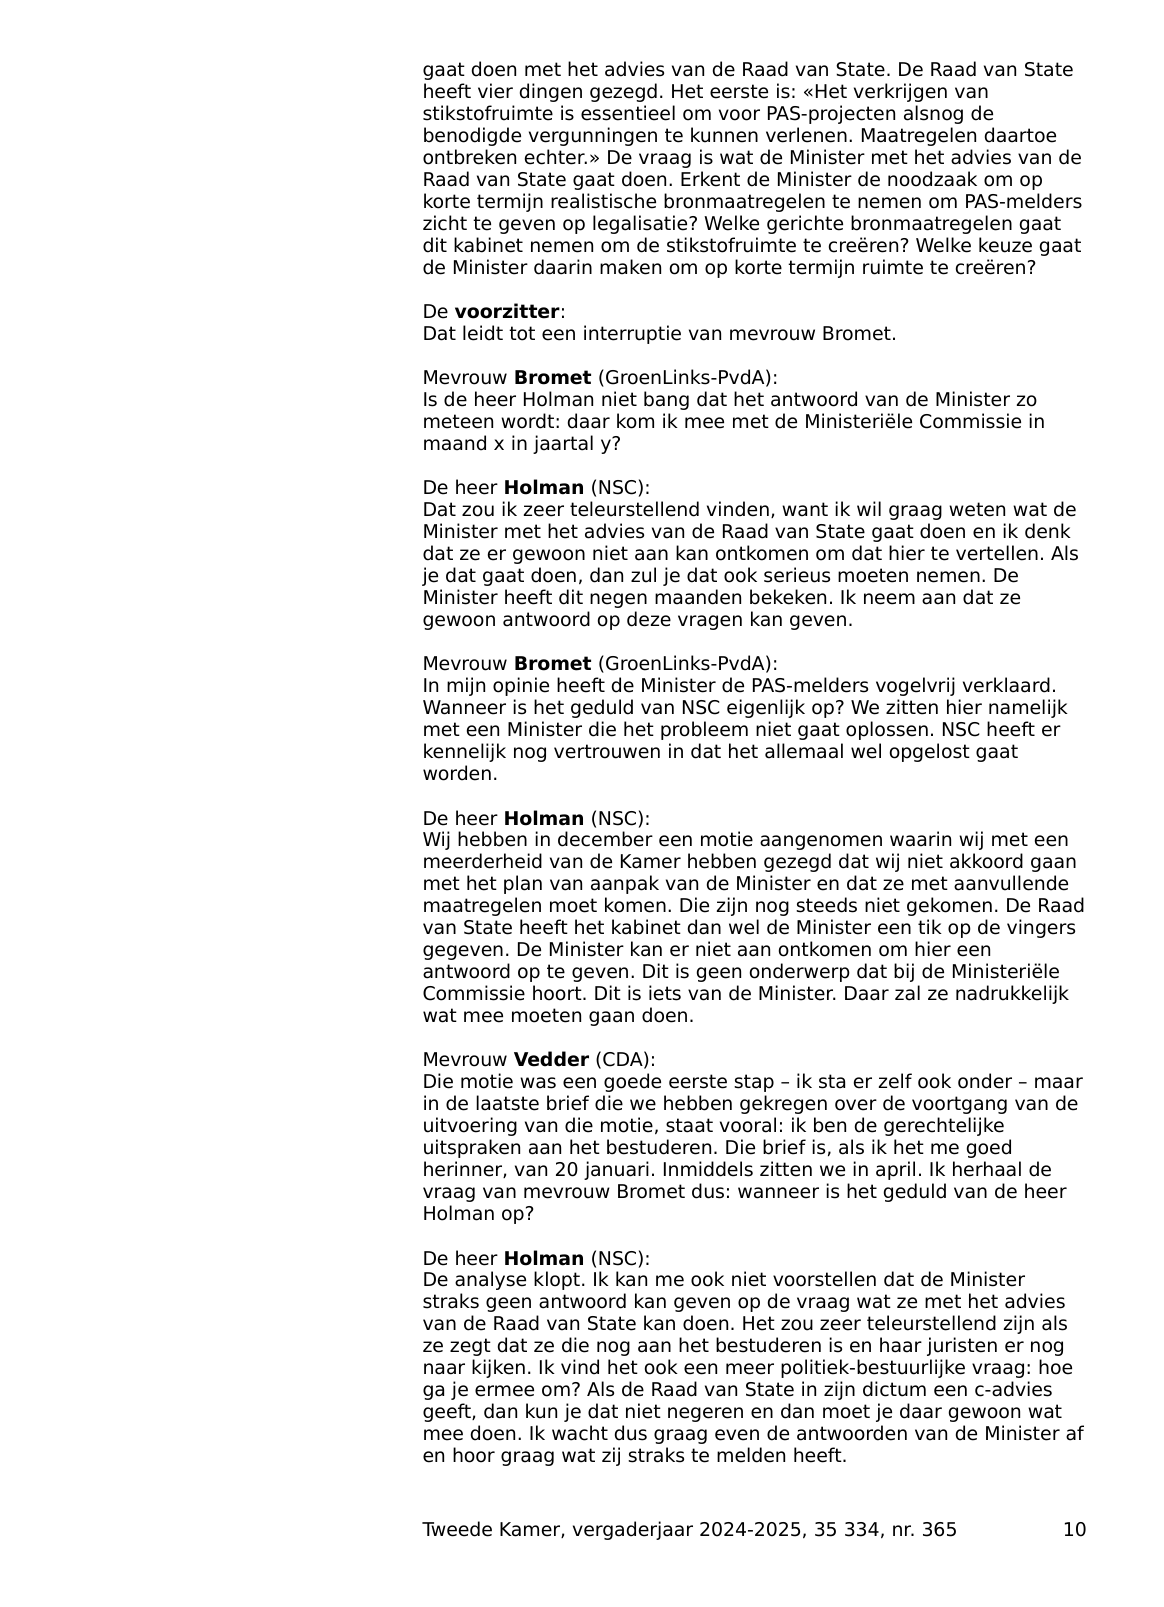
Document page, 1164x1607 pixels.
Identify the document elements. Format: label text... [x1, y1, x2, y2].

text In mijn opinie heeft de Minister de PAS-melders vogelvrij verklaard. Wanneer is het geduld van NSC eigenlijk op? We zitten hier namelijk met een Minister die het probleem niet gaat oplossen. NSC heeft er kennelijk nog vertrouwen in dat het allemaal wel opgelost gaat worden. [422, 675, 1087, 785]
text Mevrouw Bromet (GroenLinks-PvdA): [422, 367, 1087, 389]
text Mevrouw Vedder (CDA): [422, 1049, 1087, 1071]
text De heer Holman (NSC): [422, 807, 1087, 829]
text De voorzitter: [422, 301, 1087, 323]
text Dat leidt tot een interruptie van mevrouw Bromet. [422, 323, 1087, 345]
text De heer Holman (NSC): [422, 1247, 1087, 1269]
text De analyse klopt. Ik kan me ook niet voorstellen dat de Minister straks geen antwoord kan geven op de vraag wat ze met het advies van de Raad van State kan doen. Het zou zeer teleurstellend zijn als ze zegt dat ze die nog aan het bestuderen is en haar juristen er nog naar kijken. Ik vind het ook een meer politiek-bestuurlijke vraag: hoe ga je ermee om? Als de Raad van State in zijn dictum een c-advies geeft, dan kun je dat niet negeren en dan moet je daar gewoon wat mee doen. Ik wacht dus graag even de antwoorden van de Minister af en hoor graag wat zij straks te melden heeft. [422, 1269, 1087, 1467]
text gaat doen met het advies van de Raad van State. De Raad van State heeft vier dingen gezegd. Het eerste is: «Het verkrijgen van stikstofruimte is essentieel om voor PAS-projecten alsnog de benodigde vergunningen te kunnen verlenen. Maatregelen daartoe ontbreken echter.» De vraag is wat de Minister met het advies van de Raad van State gaat doen. Erkent de Minister de noodzaak om op korte termijn realistische bronmaatregelen te nemen om PAS-melders zicht te geven op legalisatie? Welke gerichte bronmaatregelen gaat dit kabinet nemen om de stikstofruimte te creëren? Welke keuze gaat de Minister daarin maken om op korte termijn ruimte te creëren? [422, 59, 1087, 279]
text Wij hebben in december een motie aangenomen waarin wij met een meerderheid van de Kamer hebben gezegd dat wij niet akkoord gaan met het plan van aanpak van de Minister en dat ze met aanvullende maatregelen moet komen. Die zijn nog steeds niet gekomen. De Raad van State heeft het kabinet dan wel de Minister een tik op de vingers gegeven. De Minister kan er niet aan ontkomen om hier een antwoord op te geven. Dit is geen onderwerp dat bij de Ministeriële Commissie hoort. Dit is iets van de Minister. Daar zal ze nadrukkelijk wat mee moeten gaan doen. [422, 829, 1087, 1027]
text Mevrouw Bromet (GroenLinks-PvdA): [422, 653, 1087, 675]
text Is de heer Holman niet bang dat het antwoord van de Minister zo meteen wordt: daar kom ik mee met de Ministeriële Commissie in maand x in jaartal y? [422, 389, 1087, 455]
text Dat zou ik zeer teleurstellend vinden, want ik wil graag weten wat de Minister met het advies van de Raad van State gaat doen en ik denk dat ze er gewoon niet aan kan ontkomen om dat hier te vertellen. Als je dat gaat doen, dan zul je dat ook serieus moeten nemen. De Minister heeft dit negen maanden bekeken. Ik neem aan dat ze gewoon antwoord op deze vragen kan geven. [422, 499, 1087, 631]
text Die motie was een goede eerste stap – ik sta er zelf ook onder – maar in de laatste brief die we hebben gekregen over de voortgang van de uitvoering van die motie, staat vooral: ik ben de gerechtelijke uitspraken aan het bestuderen. Die brief is, als ik het me goed herinner, van 20 januari. Inmiddels zitten we in april. Ik herhaal de vraag van mevrouw Bromet dus: wanneer is het geduld van de heer Holman op? [422, 1071, 1087, 1225]
text De heer Holman (NSC): [422, 477, 1087, 499]
